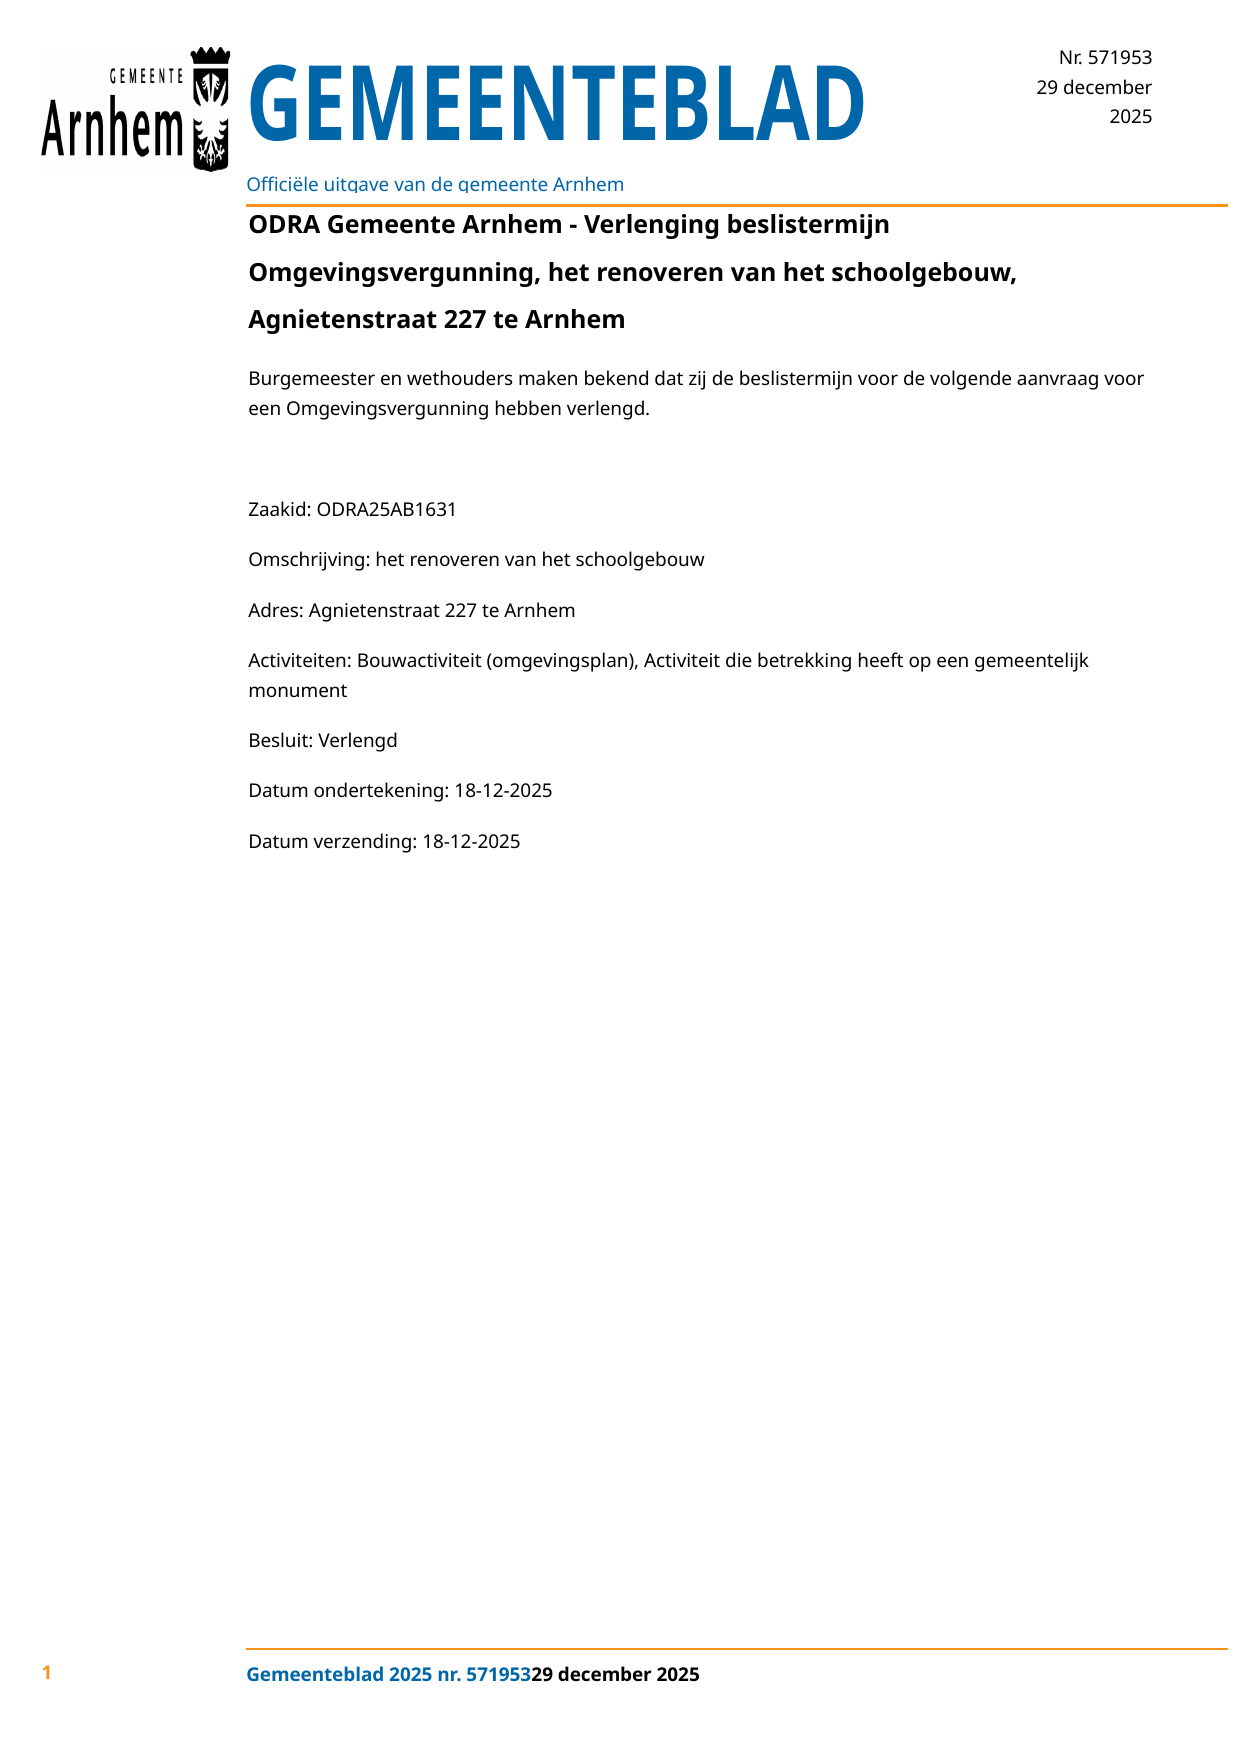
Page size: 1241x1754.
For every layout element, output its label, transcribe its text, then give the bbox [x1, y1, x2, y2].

text Zaakid: ODRA25AB1631 [248, 496, 1152, 522]
text Adres: Agnietenstraat 227 te Arnhem [248, 597, 1152, 622]
text Burgemeester en wethouders maken bekend dat zij de beslistermijn voor de volgende aanvraag voor een Omgevingsvergunning hebben verlengd. [248, 366, 1152, 421]
text Datum ondertekening: 18-12-2025 [248, 778, 1152, 803]
text Omschrijving: het renoveren van het schoolgebouw [248, 546, 1152, 572]
text ODRA Gemeente Arnhem - Verlenging beslistermijn Omgevingsvergunning, het renoveren van het schoolgebouw, Agnietenstraat 227 te Arnhem [248, 207, 1152, 336]
text Activiteiten: Bouwactiviteit (omgevingsplan), Activiteit die betrekking heeft op een gemeentelijk monument [248, 647, 1152, 702]
picture [41, 47, 231, 172]
text Besluit: Verlengd [248, 727, 1152, 753]
text Datum verzending: 18-12-2025 [248, 828, 1152, 854]
